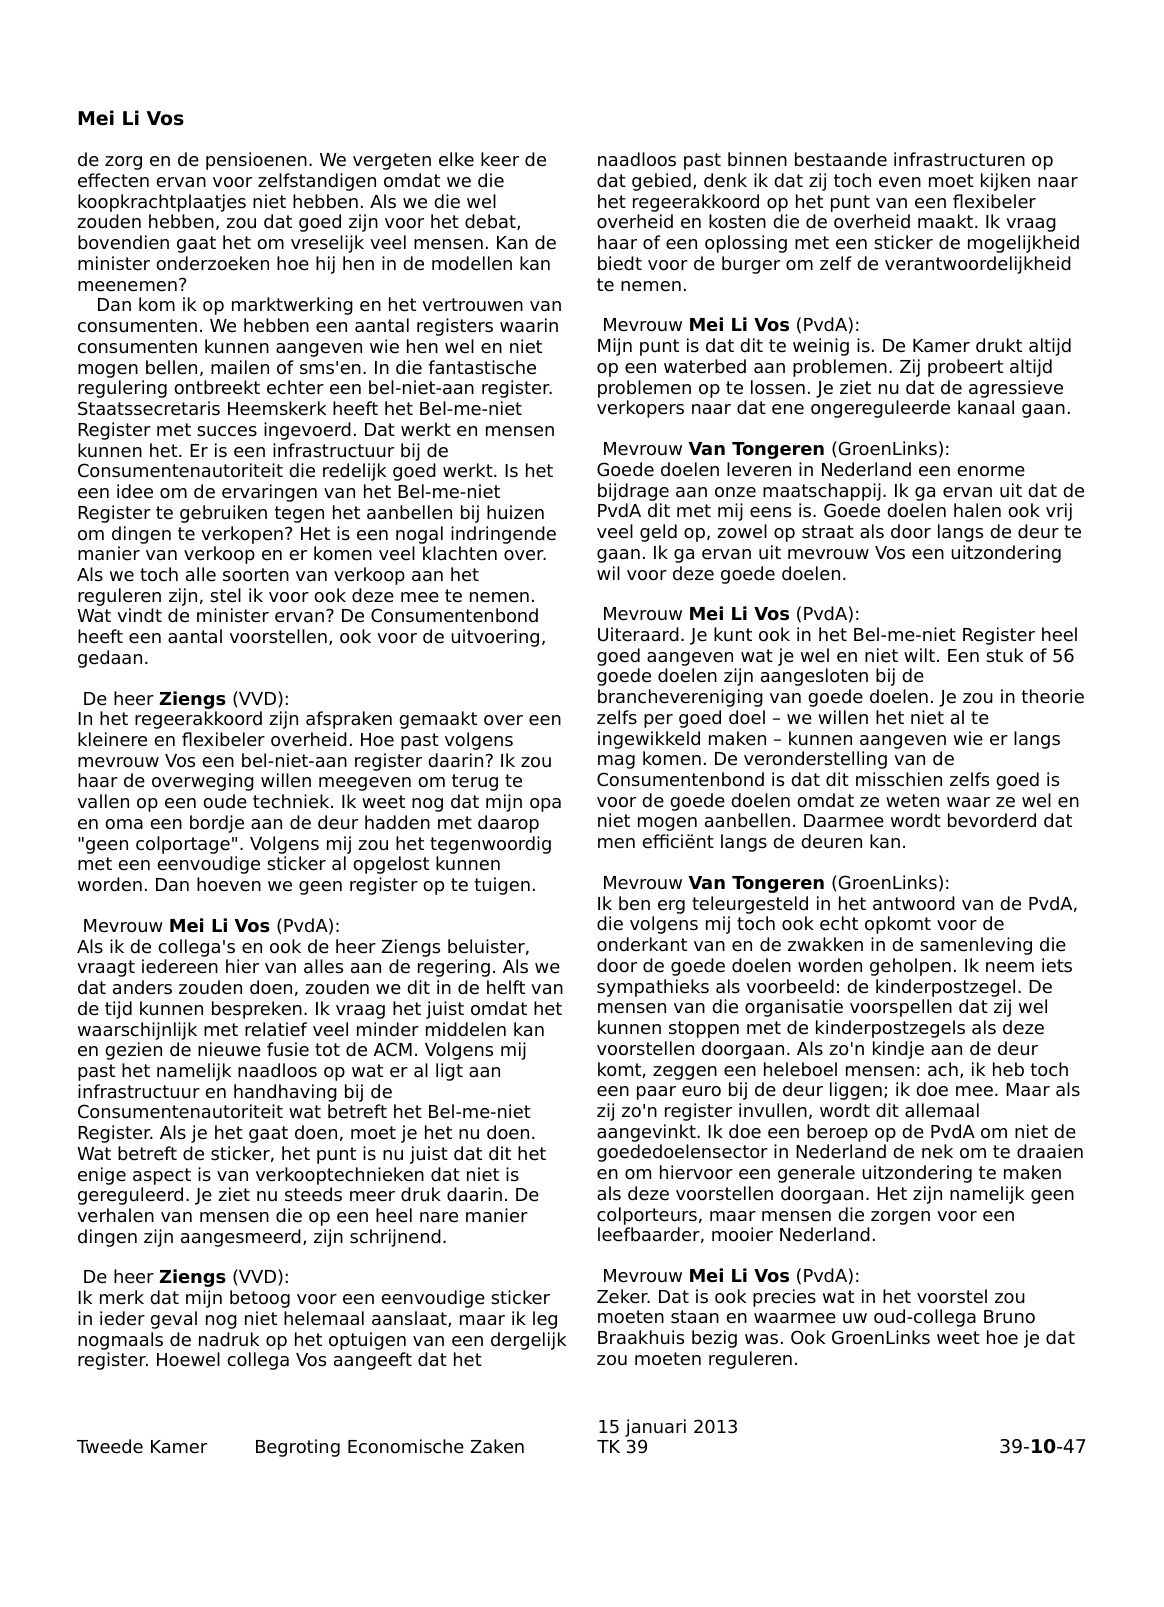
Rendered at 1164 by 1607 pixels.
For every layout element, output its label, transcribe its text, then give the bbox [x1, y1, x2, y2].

text Ik merk dat mijn betoog voor een eenvoudige sticker in ieder geval nog niet helemaal aanslaat, maar ik leg nogmaals de nadruk op het optuigen van een dergelijk register. Hoewel collega Vos aangeeft dat het [77, 1288, 567, 1371]
text Mevrouw Mei Li Vos (PvdA): [596, 315, 1087, 336]
text Zeker. Dat is ook precies wat in het voorstel zou moeten staan en waarmee uw oud-collega Bruno Braakhuis bezig was. Ook GroenLinks weet hoe je dat zou moeten reguleren. [596, 1287, 1087, 1369]
text Als ik de collega's en ook de heer Ziengs beluister, vraagt iedereen hier van alles aan de regering. Als we dat anders zouden doen, zouden we dit in de helft van de tijd kunnen bespreken. Ik vraag het juist omdat het waarschijnlijk met relatief veel minder middelen kan en gezien de nieuwe fusie tot de ACM. Volgens mij past het namelijk naadloos op wat er al ligt aan infrastructuur en handhaving bij de Consumentenautoriteit wat betreft het Bel-me-niet Register. Als je het gaat doen, moet je het nu doen. Wat betreft de sticker, het punt is nu juist dat dit het enige aspect is van verkooptechnieken dat niet is gereguleerd. Je ziet nu steeds meer druk daarin. De verhalen van mensen die op een heel nare manier dingen zijn aangesmeerd, zijn schrijnend. [77, 936, 567, 1247]
text Dan kom ik op marktwerking en het vertrouwen van consumenten. We hebben een aantal registers waarin consumenten kunnen aangeven wie hen wel en niet mogen bellen, mailen of sms'en. In die fantastische regulering ontbreekt echter een bel-niet-aan register. Staatssecretaris Heemskerk heeft het Bel-me-niet Register met succes ingevoerd. Dat werkt en mensen kunnen het. Er is een infrastructuur bij de Consumentenautoriteit die redelijk goed werkt. Is het een idee om de ervaringen van het Bel-me-niet Register te gebruiken tegen het aanbellen bij huizen om dingen te verkopen? Het is een nogal indringende manier van verkoop en er komen veel klachten over. Als we toch alle soorten van verkoop aan het reguleren zijn, stel ik voor ook deze mee te nemen. Wat vindt de minister ervan? De Consumentenbond heeft een aantal voorstellen, ook voor de uitvoering, gedaan. [77, 295, 567, 668]
text Mevrouw Van Tongeren (GroenLinks): [596, 873, 1087, 893]
text naadloos past binnen bestaande infrastructuren op dat gebied, denk ik dat zij toch even moet kijken naar het regeerakkoord op het punt van een flexibeler overheid en kosten die de overheid maakt. Ik vraag haar of een oplossing met een sticker de mogelijkheid biedt voor de burger om zelf de verantwoordelijkheid te nemen. [596, 150, 1087, 295]
text In het regeerakkoord zijn afspraken gemaakt over een kleinere en flexibeler overheid. Hoe past volgens mevrouw Vos een bel-niet-aan register daarin? Ik zou haar de overweging willen meegeven om terug te vallen op een oude techniek. Ik weet nog dat mijn opa en oma een bordje aan de deur hadden met daarop "geen colportage". Volgens mij zou het tegenwoordig met een eenvoudige sticker al opgelost kunnen worden. Dan hoeven we geen register op te tuigen. [77, 709, 567, 896]
text Goede doelen leveren in Nederland een enorme bijdrage aan onze maatschappij. Ik ga ervan uit dat de PvdA dit met mij eens is. Goede doelen halen ook vrij veel geld op, zowel op straat als door langs de deur te gaan. Ik ga ervan uit mevrouw Vos een uitzondering wil voor deze goede doelen. [596, 460, 1087, 584]
text Mevrouw Mei Li Vos (PvdA): [596, 1266, 1087, 1287]
text Mevrouw Mei Li Vos (PvdA): [596, 604, 1087, 625]
text Ik ben erg teleurgesteld in het antwoord van de PvdA, die volgens mij toch ook echt opkomt voor de onderkant van en de zwakken in de samenleving die door de goede doelen worden geholpen. Ik neem iets sympathieks als voorbeeld: de kinderpostzegel. De mensen van die organisatie voorspellen dat zij wel kunnen stoppen met de kinderpostzegels als deze voorstellen doorgaan. Als zo'n kindje aan de deur komt, zeggen een heleboel mensen: ach, ik heb toch een paar euro bij de deur liggen; ik doe mee. Maar als zij zo'n register invullen, wordt dit allemaal aangevinkt. Ik doe een beroep op de PvdA om niet de goededoelensector in Nederland de nek om te draaien en om hiervoor een generale uitzondering te maken als deze voorstellen doorgaan. Het zijn namelijk geen colporteurs, maar mensen die zorgen voor een leefbaarder, mooier Nederland. [596, 893, 1087, 1246]
text De heer Ziengs (VVD): [77, 688, 567, 709]
text Mevrouw Mei Li Vos (PvdA): [77, 916, 567, 936]
text Mijn punt is dat dit te weinig is. De Kamer drukt altijd op een waterbed aan problemen. Zij probeert altijd problemen op te lossen. Je ziet nu dat de agressieve verkopers naar dat ene ongereguleerde kanaal gaan. [596, 336, 1087, 419]
text De heer Ziengs (VVD): [77, 1267, 567, 1288]
text Uiteraard. Je kunt ook in het Bel-me-niet Register heel goed aangeven wat je wel en niet wilt. Een stuk of 56 goede doelen zijn aangesloten bij de branchevereniging van goede doelen. Je zou in theorie zelfs per goed doel – we willen het niet al te ingewikkeld maken – kunnen aangeven wie er langs mag komen. De veronderstelling van de Consumentenbond is dat dit misschien zelfs goed is voor de goede doelen omdat ze weten waar ze wel en niet mogen aanbellen. Daarmee wordt bevorderd dat men efficiënt langs de deuren kan. [596, 625, 1087, 853]
text de zorg en de pensioenen. We vergeten elke keer de effecten ervan voor zelfstandigen omdat we die koopkrachtplaatjes niet hebben. Als we die wel zouden hebben, zou dat goed zijn voor het debat, bovendien gaat het om vreselijk veel mensen. Kan de minister onderzoeken hoe hij hen in de modellen kan meenemen? [77, 150, 567, 295]
text Mevrouw Van Tongeren (GroenLinks): [596, 439, 1087, 460]
